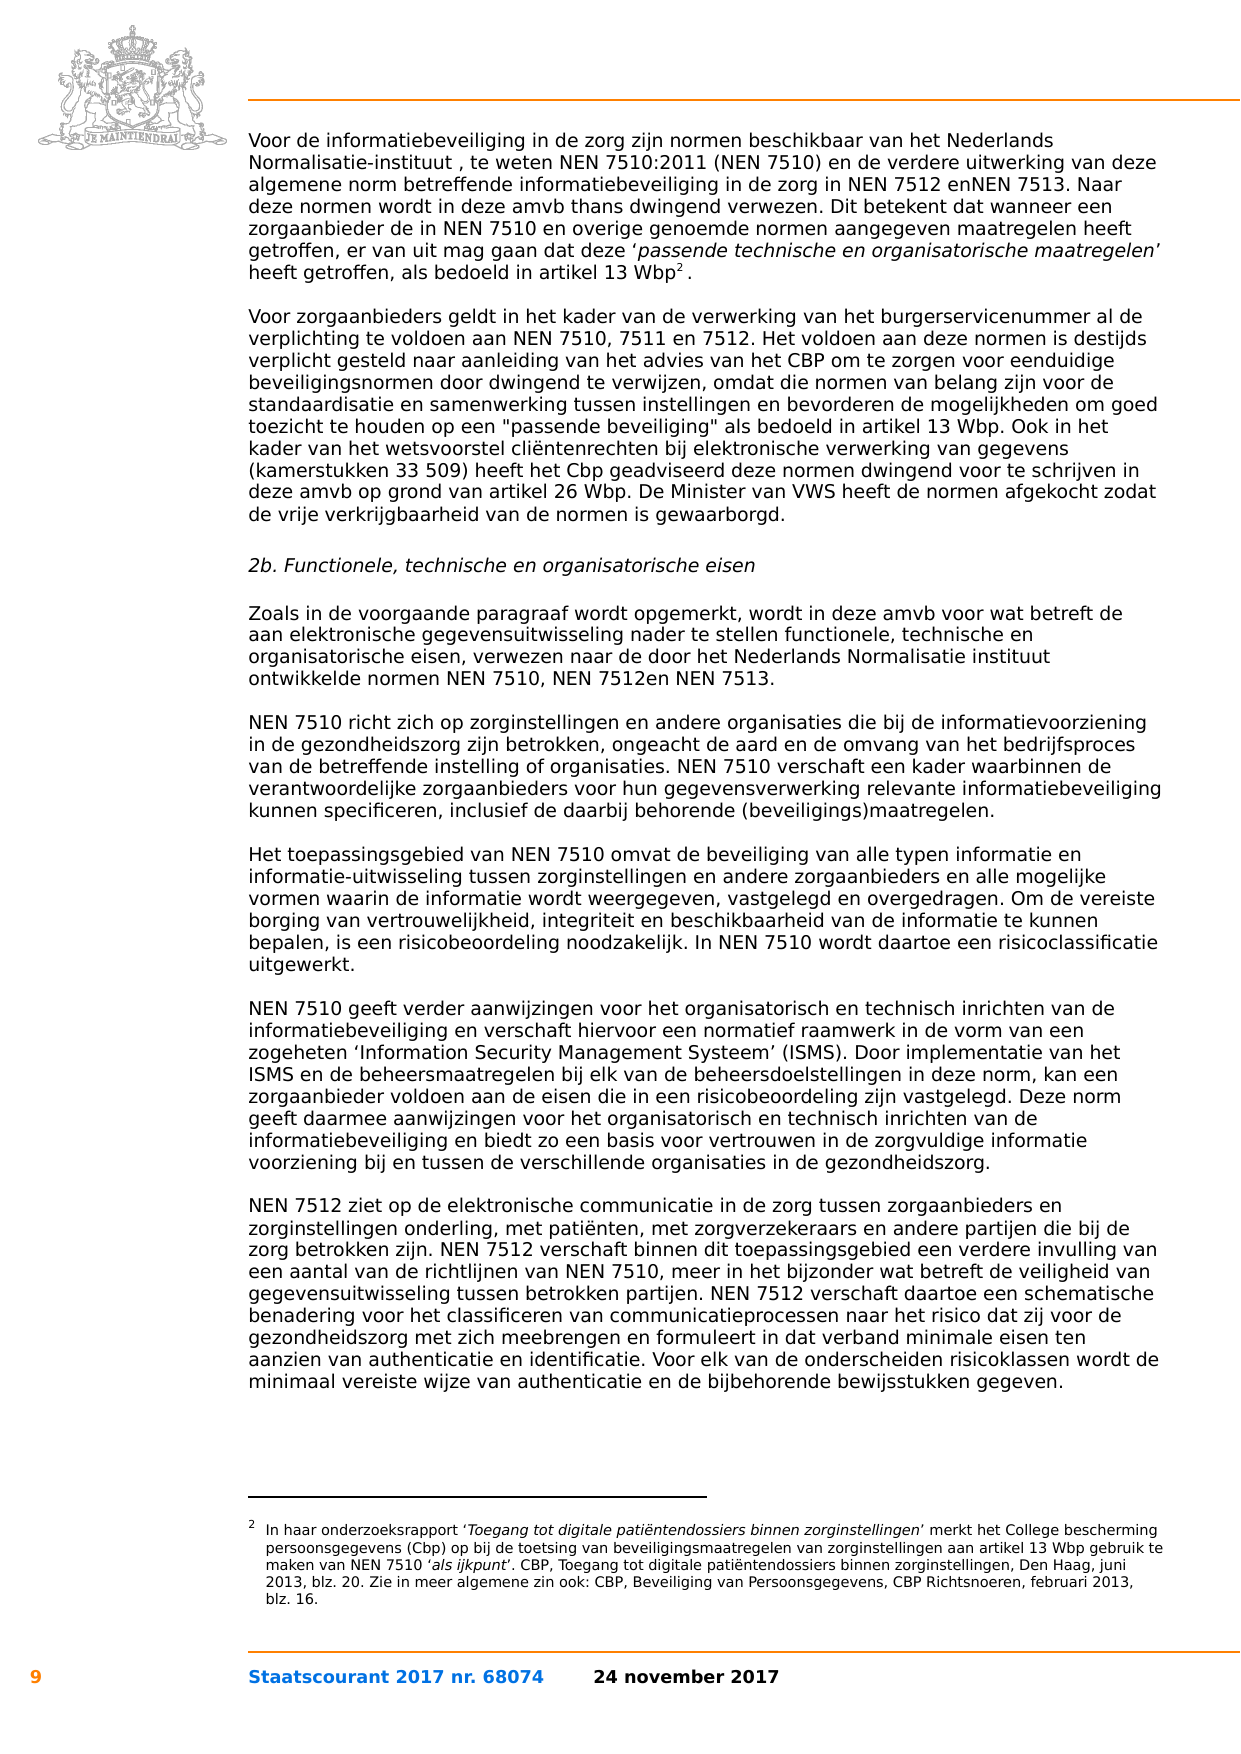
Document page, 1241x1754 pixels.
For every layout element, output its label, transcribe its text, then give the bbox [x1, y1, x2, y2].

text In haar onderzoeksrapport ‘Toegang tot digitale patiëntendossiers binnen zorginstellingen’ merkt het College bescherming persoonsgegevens (Cbp) op bij de toetsing van beveiligingsmaatregelen van zorginstellingen aan artikel 13 Wbp gebruik te maken van NEN 7510 ‘als ijkpunt’. CBP, Toegang tot digitale patiëntendossiers binnen zorginstellingen, Den Haag, juni 2013, blz. 20. Zie in meer algemene zin ook: CBP, Beveiliging van Persoonsgegevens, CBP Richtsnoeren, februari 2013, blz. 16. [248, 1518, 1163, 1608]
text Voor de informatiebeveiliging in de zorg zijn normen beschikbaar van het Nederlands Normalisatie-instituut , te weten NEN 7510:2011 (NEN 7510) en de verdere uitwerking van deze algemene norm betreffende informatiebeveiliging in de zorg in NEN 7512 enNEN 7513. Naar deze normen wordt in deze amvb thans dwingend verwezen. Dit betekent dat wanneer een zorgaanbieder de in NEN 7510 en overige genoemde normen aangegeven maatregelen heeft getroffen, er van uit mag gaan dat deze ‘passende technische en organisatorische maatregelen’ heeft getroffen, als bedoeld in artikel 13 Wbp. [248, 130, 1163, 284]
text NEN 7512 ziet op de elektronische communicatie in de zorg tussen zorgaanbieders en zorginstellingen onderling, met patiënten, met zorgverzekeraars en andere partijen die bij de zorg betrokken zijn. NEN 7512 verschaft binnen dit toepassingsgebied een verdere invulling van een aantal van de richtlijnen van NEN 7510, meer in het bijzonder wat betreft de veiligheid van gegevensuitwisseling tussen betrokken partijen. NEN 7512 verschaft daartoe een schematische benadering voor het classificeren van communicatieprocessen naar het risico dat zij voor de gezondheidszorg met zich meebrengen en formuleert in dat verband minimale eisen ten aanzien van authenticatie en identificatie. Voor elk van de onderscheiden risicoklassen wordt de minimaal vereiste wijze van authenticatie en de bijbehorende bewijsstukken gegeven. [248, 1195, 1163, 1393]
text Voor zorgaanbieders geldt in het kader van de verwerking van het burgerservicenummer al de verplichting te voldoen aan NEN 7510, 7511 en 7512. Het voldoen aan deze normen is destijds verplicht gesteld naar aanleiding van het advies van het CBP om te zorgen voor eenduidige beveiligingsnormen door dwingend te verwijzen, omdat die normen van belang zijn voor de standaardisatie en samenwerking tussen instellingen en bevorderen de mogelijkheden om goed toezicht te houden op een "passende beveiliging" als bedoeld in artikel 13 Wbp. Ook in het kader van het wetsvoorstel cliëntenrechten bij elektronische verwerking van gegevens (kamerstukken 33 509) heeft het Cbp geadviseerd deze normen dwingend voor te schrijven in deze amvb op grond van artikel 26 Wbp. De Minister van VWS heeft de normen afgekocht zodat de vrije verkrijgbaarheid van de normen is gewaarborgd. [248, 306, 1163, 525]
text NEN 7510 geeft verder aanwijzingen voor het organisatorisch en technisch inrichten van de informatiebeveiliging en verschaft hiervoor een normatief raamwerk in de vorm van een zogeheten ‘Information Security Management Systeem’ (ISMS). Door implementatie van het ISMS en de beheersmaatregelen bij elk van de beheersdoelstellingen in deze norm, kan een zorgaanbieder voldoen aan de eisen die in een risicobeoordeling zijn vastgelegd. Deze norm geeft daarmee aanwijzingen voor het organisatorisch en technisch inrichten van de informatiebeveiliging en biedt zo een basis voor vertrouwen in de zorgvuldige informatie voorziening bij en tussen de verschillende organisaties in de gezondheidszorg. [248, 998, 1163, 1173]
text Zoals in de voorgaande paragraaf wordt opgemerkt, wordt in deze amvb voor wat betreft de aan elektronische gegevensuitwisseling nader te stellen functionele, technische en organisatorische eisen, verwezen naar de door het Nederlands Normalisatie instituut ontwikkelde normen NEN 7510, NEN 7512en NEN 7513. [248, 602, 1163, 690]
subtitle 2b. Functionele, technische en organisatorische eisen [248, 555, 1163, 577]
picture [38, 25, 227, 150]
text Het toepassingsgebied van NEN 7510 omvat de beveiliging van alle typen informatie en informatie-uitwisseling tussen zorginstellingen en andere zorgaanbieders en alle mogelijke vormen waarin de informatie wordt weergegeven, vastgelegd en overgedragen. Om de vereiste borging van vertrouwelijkheid, integriteit en beschikbaarheid van de informatie te kunnen bepalen, is een risicobeoordeling noodzakelijk. In NEN 7510 wordt daartoe een risicoclassificatie uitgewerkt. [248, 844, 1163, 976]
text NEN 7510 richt zich op zorginstellingen en andere organisaties die bij de informatievoorziening in de gezondheidszorg zijn betrokken, ongeacht de aard en de omvang van het bedrijfsproces van de betreffende instelling of organisaties. NEN 7510 verschaft een kader waarbinnen de verantwoordelijke zorgaanbieders voor hun gegevensverwerking relevante informatiebeveiliging kunnen specificeren, inclusief de daarbij behorende (beveiligings)maatregelen. [248, 712, 1163, 822]
